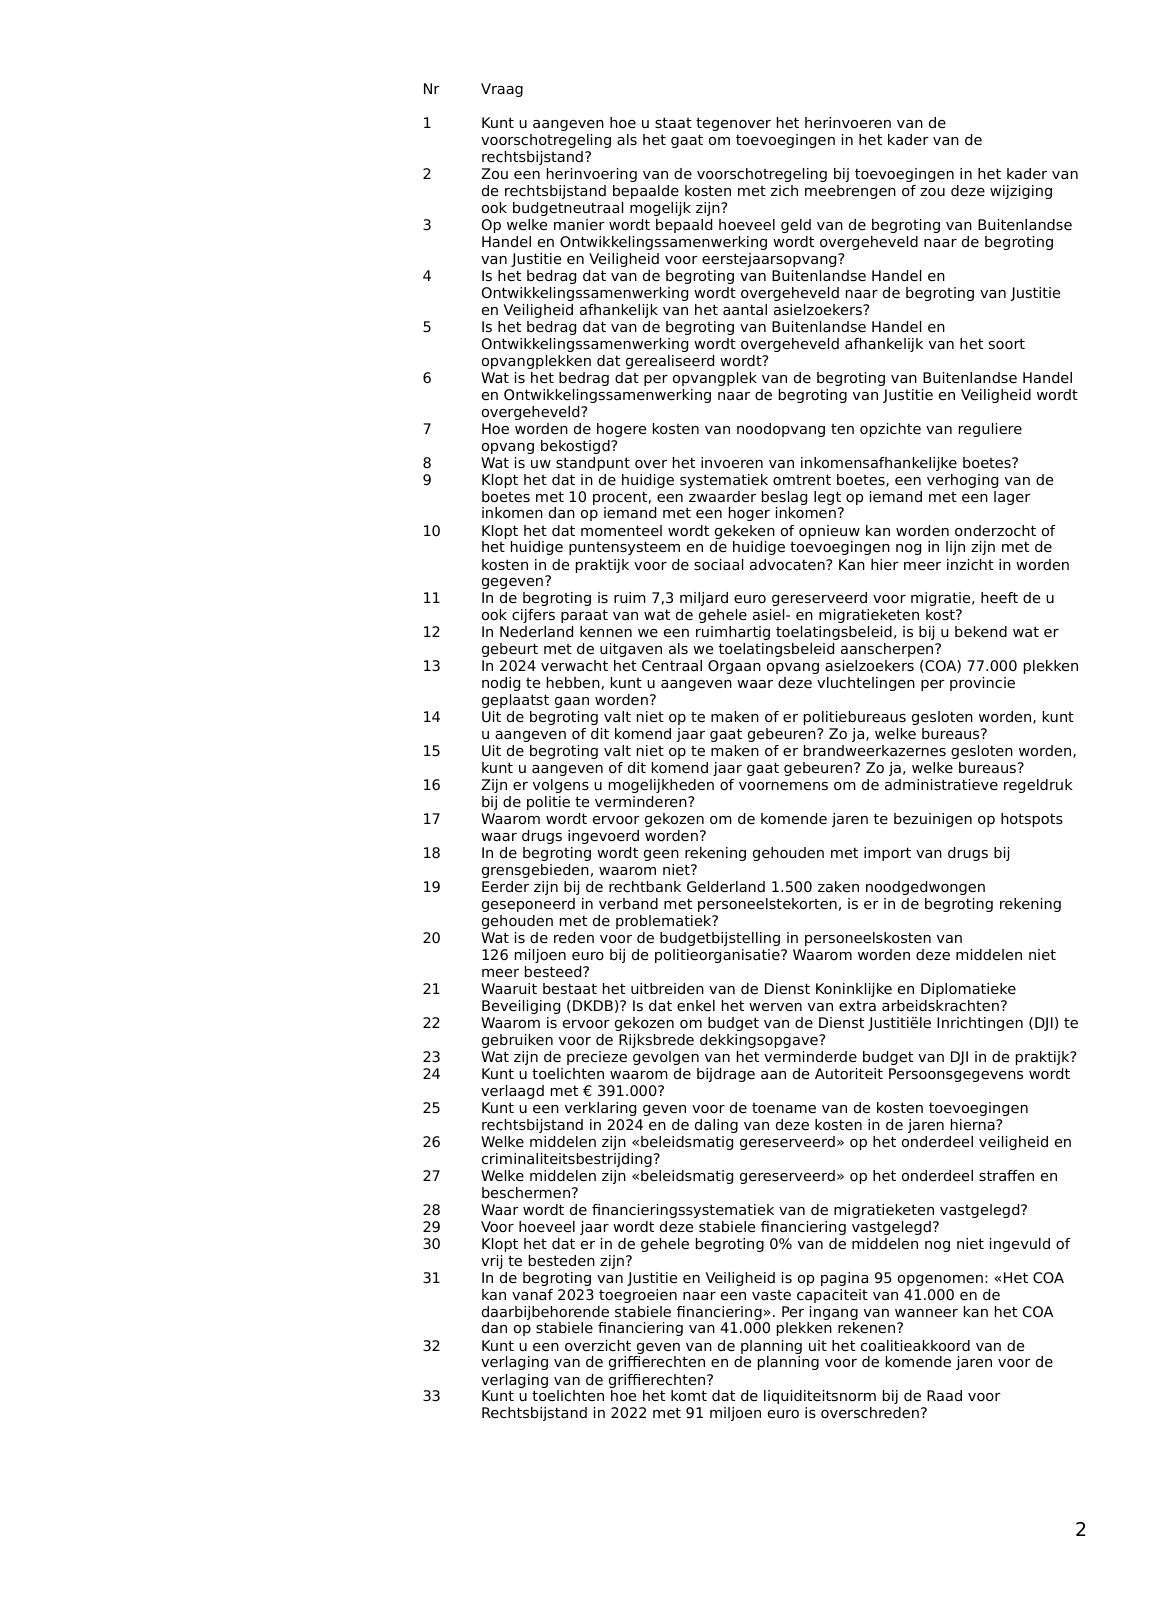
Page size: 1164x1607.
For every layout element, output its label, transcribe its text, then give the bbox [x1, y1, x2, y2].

table_cell 20 [422, 930, 475, 981]
table_cell 7 [422, 421, 475, 454]
table_cell Eerder zijn bij de rechtbank Gelderland 1.500 zaken noodgedwongen geseponeerd in verband met personeelstekorten, is er in de begroting rekening gehouden met de problematiek? [475, 879, 1087, 930]
table_cell Zijn er volgens u mogelijkheden of voornemens om de administratieve regeldruk bij de politie te verminderen? [475, 777, 1087, 811]
table_cell Is het bedrag dat van de begroting van Buitenlandse Handel en Ontwikkelingssamenwerking wordt overgeheveld naar de begroting van Justitie en Veiligheid afhankelijk van het aantal asielzoekers? [475, 268, 1087, 319]
table_cell Wat is het bedrag dat per opvangplek van de begroting van Buitenlandse Handel en Ontwikkelingssamenwerking naar de begroting van Justitie en Veiligheid wordt overgeheveld? [475, 370, 1087, 421]
table_cell [475, 98, 1087, 115]
table_cell 33 [422, 1388, 475, 1422]
table_header Nr [422, 81, 475, 98]
table_cell 15 [422, 743, 475, 777]
table_cell 1 [422, 115, 475, 166]
table_cell Klopt het dat er in de gehele begroting 0% van de middelen nog niet ingevuld of vrij te besteden zijn? [475, 1236, 1087, 1269]
table_cell 12 [422, 624, 475, 658]
table_cell 25 [422, 1100, 475, 1134]
table_cell 9 [422, 471, 475, 522]
table_cell 5 [422, 319, 475, 369]
table_cell Kunt u toelichten waarom de bijdrage aan de Autoriteit Persoonsgegevens wordt verlaagd met € 391.000? [475, 1066, 1087, 1100]
table_cell In 2024 verwacht het Centraal Orgaan opvang asielzoekers (COA) 77.000 plekken nodig te hebben, kunt u aangeven waar deze vluchtelingen per provincie geplaatst gaan worden? [475, 658, 1087, 709]
table_cell 10 [422, 523, 475, 590]
table_cell 32 [422, 1338, 475, 1388]
table_cell 11 [422, 590, 475, 624]
table_cell Klopt het dat momenteel wordt gekeken of opnieuw kan worden onderzocht of het huidige puntensysteem en de huidige toevoegingen nog in lijn zijn met de kosten in de praktijk voor de sociaal advocaten? Kan hier meer inzicht in worden gegeven? [475, 523, 1087, 590]
table_cell Kunt u een verklaring geven voor de toename van de kosten toevoegingen rechtsbijstand in 2024 en de daling van deze kosten in de jaren hierna? [475, 1100, 1087, 1134]
table_cell Is het bedrag dat van de begroting van Buitenlandse Handel en Ontwikkelingssamenwerking wordt overgeheveld afhankelijk van het soort opvangplekken dat gerealiseerd wordt? [475, 319, 1087, 369]
table_cell 26 [422, 1134, 475, 1168]
table_cell 13 [422, 658, 475, 709]
table_cell 24 [422, 1066, 475, 1100]
table_cell Uit de begroting valt niet op te maken of er politiebureaus gesloten worden, kunt u aangeven of dit komend jaar gaat gebeuren? Zo ja, welke bureaus? [475, 709, 1087, 743]
table_cell Waarom is ervoor gekozen om budget van de Dienst Justitiële Inrichtingen (DJI) te gebruiken voor de Rijksbrede dekkingsopgave? [475, 1015, 1087, 1049]
table_cell [422, 98, 475, 115]
table_cell Welke middelen zijn «beleidsmatig gereserveerd» op het onderdeel straffen en beschermen? [475, 1168, 1087, 1202]
table_cell In Nederland kennen we een ruimhartig toelatingsbeleid, is bij u bekend wat er gebeurt met de uitgaven als we toelatingsbeleid aanscherpen? [475, 624, 1087, 658]
table_cell Uit de begroting valt niet op te maken of er brandweerkazernes gesloten worden, kunt u aangeven of dit komend jaar gaat gebeuren? Zo ja, welke bureaus? [475, 743, 1087, 777]
table_cell 27 [422, 1168, 475, 1202]
table_cell Wat is de reden voor de budgetbijstelling in personeelskosten van 126 miljoen euro bij de politieorganisatie? Waarom worden deze middelen niet meer besteed? [475, 930, 1087, 981]
table_cell Voor hoeveel jaar wordt deze stabiele financiering vastgelegd? [475, 1219, 1087, 1236]
table_cell 19 [422, 879, 475, 930]
table_cell Waarom wordt ervoor gekozen om de komende jaren te bezuinigen op hotspots waar drugs ingevoerd worden? [475, 811, 1087, 845]
table_cell Waaruit bestaat het uitbreiden van de Dienst Koninklijke en Diplomatieke Beveiliging (DKDB)? Is dat enkel het werven van extra arbeidskrachten? [475, 981, 1087, 1015]
table_cell 30 [422, 1236, 475, 1269]
table_cell 28 [422, 1202, 475, 1218]
table_cell Kunt u toelichten hoe het komt dat de liquiditeitsnorm bij de Raad voor Rechtsbijstand in 2022 met 91 miljoen euro is overschreden? [475, 1388, 1087, 1422]
table_cell 22 [422, 1015, 475, 1049]
table_cell 14 [422, 709, 475, 743]
table_cell 17 [422, 811, 475, 845]
table_cell 31 [422, 1270, 475, 1337]
table_cell Kunt u aangeven hoe u staat tegenover het herinvoeren van de voorschotregeling als het gaat om toevoegingen in het kader van de rechtsbijstand? [475, 115, 1087, 166]
table_cell In de begroting is ruim 7,3 miljard euro gereserveerd voor migratie, heeft de u ook cijfers paraat van wat de gehele asiel- en migratieketen kost? [475, 590, 1087, 624]
table_cell 8 [422, 455, 475, 471]
table_cell In de begroting van Justitie en Veiligheid is op pagina 95 opgenomen: «Het COA kan vanaf 2023 toegroeien naar een vaste capaciteit van 41.000 en de daarbijbehorende stabiele financiering». Per ingang van wanneer kan het COA dan op stabiele financiering van 41.000 plekken rekenen? [475, 1270, 1087, 1337]
table_cell Hoe worden de hogere kosten van noodopvang ten opzichte van reguliere opvang bekostigd? [475, 421, 1087, 454]
table_cell Welke middelen zijn «beleidsmatig gereserveerd» op het onderdeel veiligheid en criminaliteitsbestrijding? [475, 1134, 1087, 1168]
table_cell 2 [422, 166, 475, 217]
table_cell 4 [422, 268, 475, 319]
table_cell Kunt u een overzicht geven van de planning uit het coalitieakkoord van de verlaging van de griffierechten en de planning voor de komende jaren voor de verlaging van de griffierechten? [475, 1338, 1087, 1388]
table_cell In de begroting wordt geen rekening gehouden met import van drugs bij grensgebieden, waarom niet? [475, 845, 1087, 879]
table_cell Klopt het dat in de huidige systematiek omtrent boetes, een verhoging van de boetes met 10 procent, een zwaarder beslag legt op iemand met een lager inkomen dan op iemand met een hoger inkomen? [475, 471, 1087, 522]
table_cell Wat is uw standpunt over het invoeren van inkomensafhankelijke boetes? [475, 455, 1087, 471]
table_cell 21 [422, 981, 475, 1015]
table_cell 16 [422, 777, 475, 811]
table_cell 6 [422, 370, 475, 421]
table_cell 23 [422, 1049, 475, 1066]
table_cell 18 [422, 845, 475, 879]
table_cell Waar wordt de financieringssystematiek van de migratieketen vastgelegd? [475, 1202, 1087, 1218]
table_cell 29 [422, 1219, 475, 1236]
table_cell Wat zijn de precieze gevolgen van het verminderde budget van DJI in de praktijk? [475, 1049, 1087, 1066]
table_cell 3 [422, 217, 475, 268]
table_cell Zou een herinvoering van de voorschotregeling bij toevoegingen in het kader van de rechtsbijstand bepaalde kosten met zich meebrengen of zou deze wijziging ook budgetneutraal mogelijk zijn? [475, 166, 1087, 217]
table_header Vraag [475, 81, 1087, 98]
table_cell Op welke manier wordt bepaald hoeveel geld van de begroting van Buitenlandse Handel en Ontwikkelingssamenwerking wordt overgeheveld naar de begroting van Justitie en Veiligheid voor eerstejaarsopvang? [475, 217, 1087, 268]
